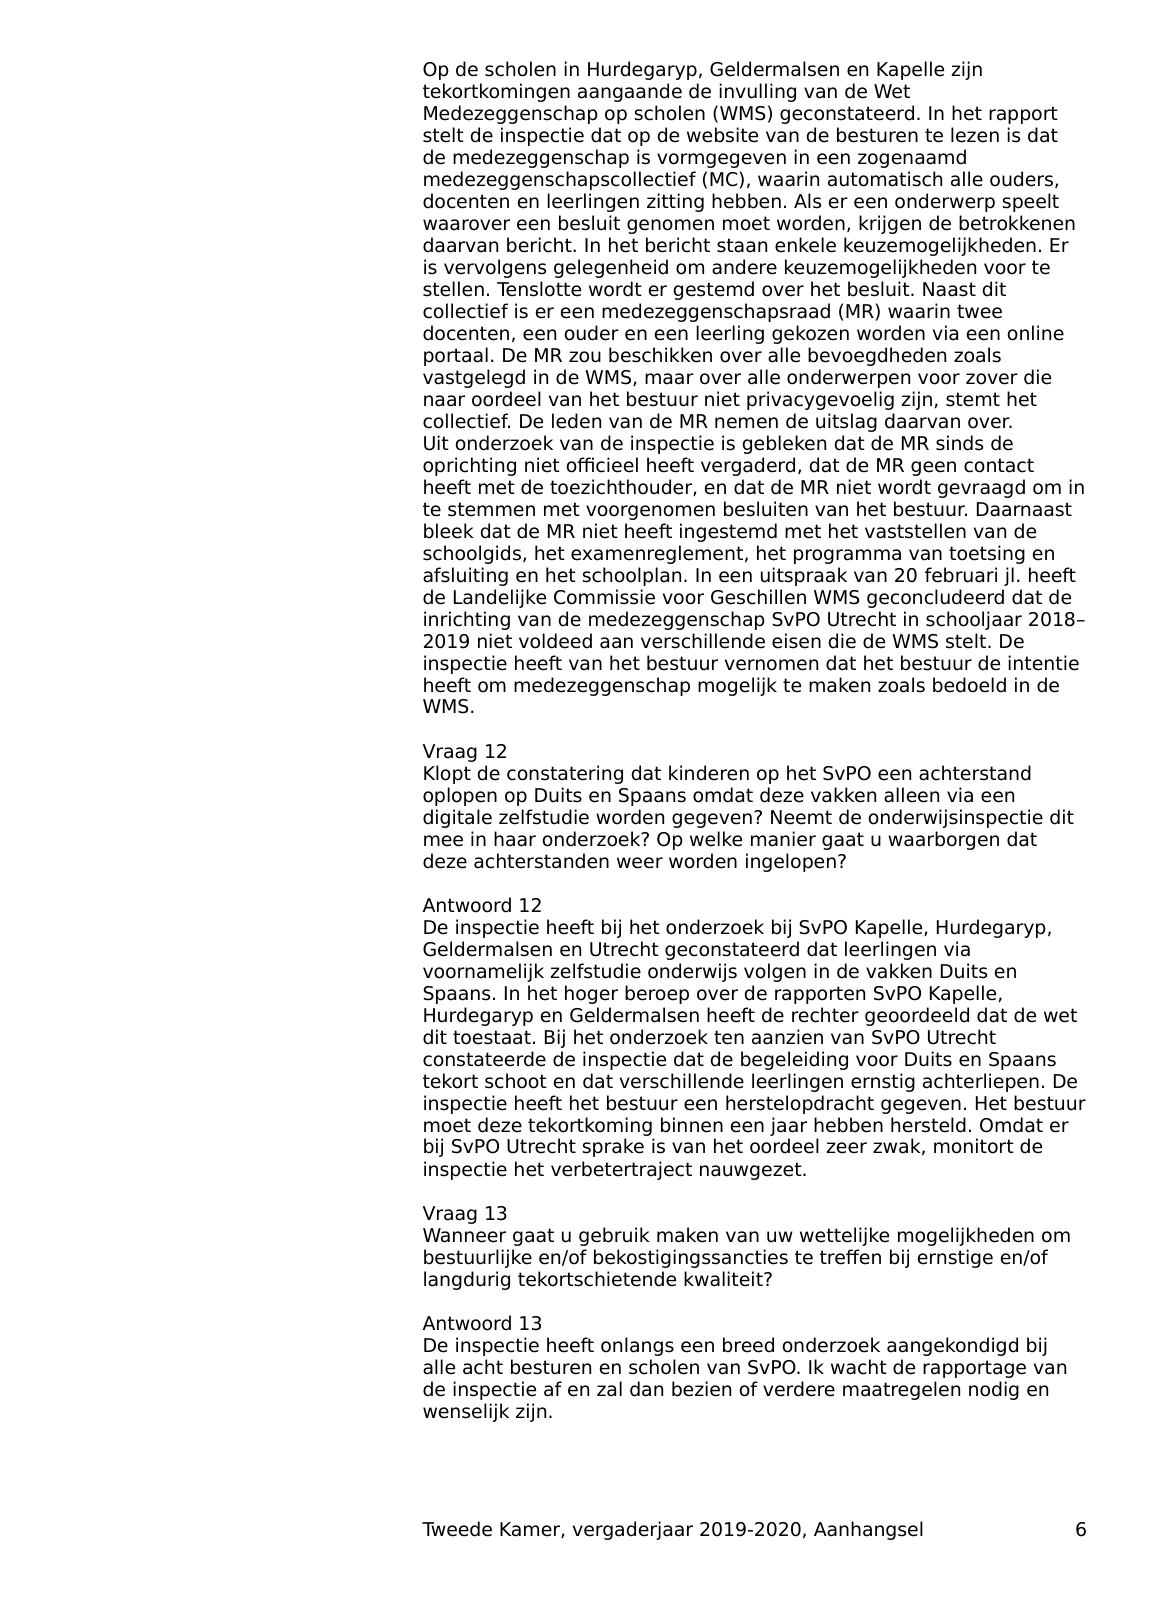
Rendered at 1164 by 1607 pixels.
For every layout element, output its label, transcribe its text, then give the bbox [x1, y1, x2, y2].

text Op de scholen in Hurdegaryp, Geldermalsen en Kapelle zijn tekortkomingen aangaande de invulling van de Wet Medezeggenschap op scholen (WMS) geconstateerd. In het rapport stelt de inspectie dat op de website van de besturen te lezen is dat de medezeggenschap is vormgegeven in een zogenaamd medezeggenschapscollectief (MC), waarin automatisch alle ouders, docenten en leerlingen zitting hebben. Als er een onderwerp speelt waarover een besluit genomen moet worden, krijgen de betrokkenen daarvan bericht. In het bericht staan enkele keuzemogelijkheden. Er is vervolgens gelegenheid om andere keuzemogelijkheden voor te stellen. Tenslotte wordt er gestemd over het besluit. Naast dit collectief is er een medezeggenschapsraad (MR) waarin twee docenten, een ouder en een leerling gekozen worden via een online portaal. De MR zou beschikken over alle bevoegdheden zoals vastgelegd in de WMS, maar over alle onderwerpen voor zover die naar oordeel van het bestuur niet privacygevoelig zijn, stemt het collectief. De leden van de MR nemen de uitslag daarvan over. [422, 59, 1087, 433]
text Vraag 12 [422, 741, 1087, 763]
text Klopt de constatering dat kinderen op het SvPO een achterstand oplopen op Duits en Spaans omdat deze vakken alleen via een digitale zelfstudie worden gegeven? Neemt de onderwijsinspectie dit mee in haar onderzoek? Op welke manier gaat u waarborgen dat deze achterstanden weer worden ingelopen? [422, 763, 1087, 872]
text De inspectie heeft onlangs een breed onderzoek aangekondigd bij alle acht besturen en scholen van SvPO. Ik wacht de rapportage van de inspectie af en zal dan bezien of verdere maatregelen nodig en wenselijk zijn. [422, 1335, 1087, 1423]
text Uit onderzoek van de inspectie is gebleken dat de MR sinds de oprichting niet officieel heeft vergaderd, dat de MR geen contact heeft met de toezichthouder, en dat de MR niet wordt gevraagd om in te stemmen met voorgenomen besluiten van het bestuur. Daarnaast bleek dat de MR niet heeft ingestemd met het vaststellen van de schoolgids, het examenreglement, het programma van toetsing en afsluiting en het schoolplan. In een uitspraak van 20 februari jl. heeft de Landelijke Commissie voor Geschillen WMS geconcludeerd dat de inrichting van de medezeggenschap SvPO Utrecht in schooljaar 2018–2019 niet voldeed aan verschillende eisen die de WMS stelt. De inspectie heeft van het bestuur vernomen dat het bestuur de intentie heeft om medezeggenschap mogelijk te maken zoals bedoeld in de WMS. [422, 433, 1087, 718]
text Wanneer gaat u gebruik maken van uw wettelijke mogelijkheden om bestuurlijke en/of bekostigingssancties te treffen bij ernstige en/of langdurig tekortschietende kwaliteit? [422, 1224, 1087, 1291]
text De inspectie heeft bij het onderzoek bij SvPO Kapelle, Hurdegaryp, Geldermalsen en Utrecht geconstateerd dat leerlingen via voornamelijk zelfstudie onderwijs volgen in de vakken Duits en Spaans. In het hoger beroep over de rapporten SvPO Kapelle, Hurdegaryp en Geldermalsen heeft de rechter geoordeeld dat de wet dit toestaat. Bij het onderzoek ten aanzien van SvPO Utrecht constateerde de inspectie dat de begeleiding voor Duits en Spaans tekort schoot en dat verschillende leerlingen ernstig achterliepen. De inspectie heeft het bestuur een herstelopdracht gegeven. Het bestuur moet deze tekortkoming binnen een jaar hebben hersteld. Omdat er bij SvPO Utrecht sprake is van het oordeel zeer zwak, monitort de inspectie het verbetertraject nauwgezet. [422, 917, 1087, 1180]
text Vraag 13 [422, 1203, 1087, 1224]
text Antwoord 12 [422, 895, 1087, 917]
text Antwoord 13 [422, 1313, 1087, 1335]
